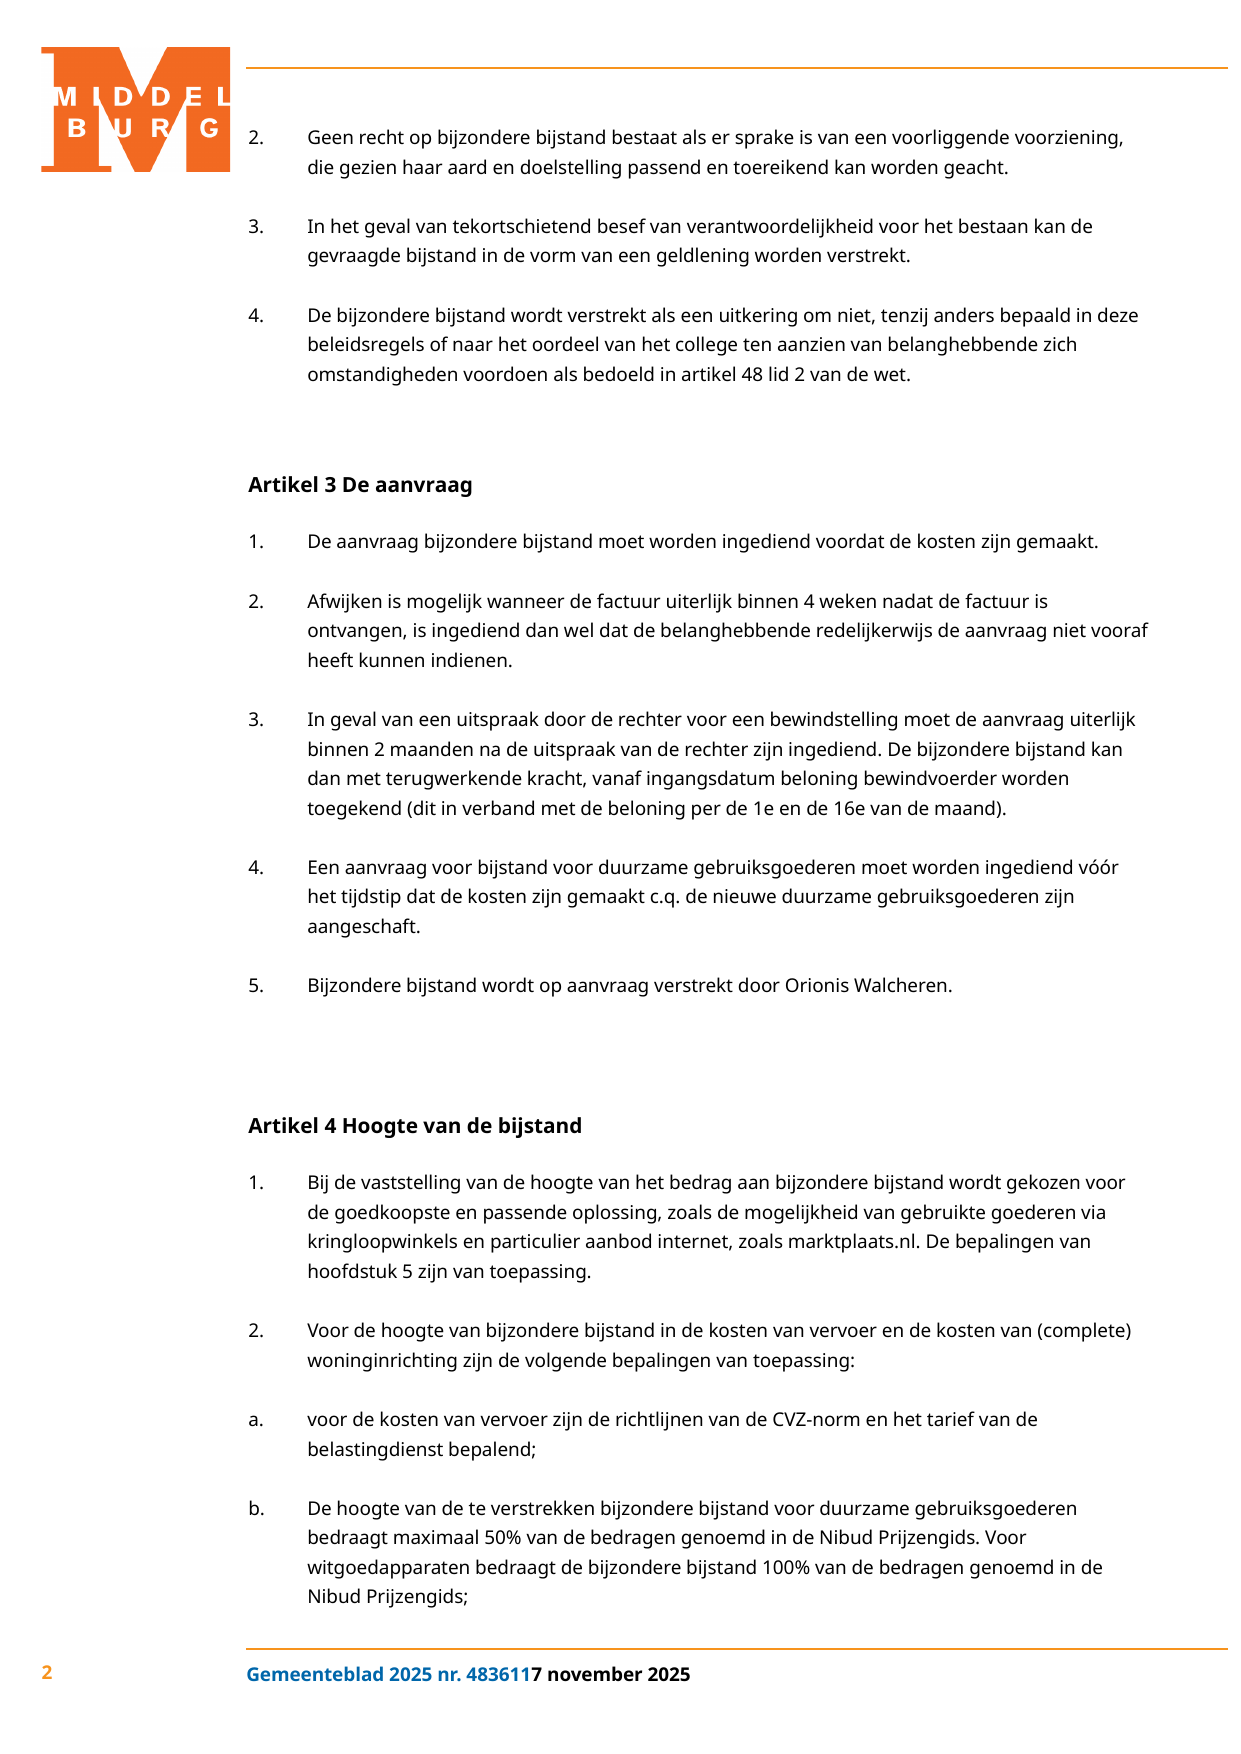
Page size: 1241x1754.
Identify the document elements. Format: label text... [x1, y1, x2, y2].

list Afwijken is mogelijk wanneer de factuur uiterlijk binnen 4 weken nadat de factuur is ontvangen, is ingediend dan wel dat de belanghebbende redelijkerwijs de aanvraag niet vooraf heeft kunnen indienen. [248, 588, 1152, 673]
list Bijzondere bijstand wordt op aanvraag verstrekt door Orionis Walcheren. [248, 972, 1152, 998]
list Een aanvraag voor bijstand voor duurzame gebruiksgoederen moet worden ingediend vóór het tijdstip dat de kosten zijn gemaakt c.q. de nieuwe duurzame gebruiksgoederen zijn aangeschaft. [248, 854, 1152, 939]
list voor de kosten van vervoer zijn de richtlijnen van de CVZ-norm en het tarief van de belastingdienst bepalend; [248, 1406, 1152, 1462]
list Voor de hoogte van bijzondere bijstand in de kosten van vervoer en de kosten van (complete) woninginrichting zijn de volgende bepalingen van toepassing: [248, 1317, 1152, 1373]
list Bij de vaststelling van de hoogte van het bedrag aan bijzondere bijstand wordt gekozen voor de goedkoopste en passende oplossing, zoals de mogelijkheid van gebruikte goederen via kringloopwinkels en particulier aanbod internet, zoals marktplaats.nl. De bepalingen van hoofdstuk 5 zijn van toepassing. [248, 1169, 1152, 1284]
list In geval van een uitspraak door de rechter voor een bewindstelling moet de aanvraag uiterlijk binnen 2 maanden na de uitspraak van de rechter zijn ingediend. De bijzondere bijstand kan dan met terugwerkende kracht, vanaf ingangsdatum beloning bewindvoerder worden toegekend (dit in verband met de beloning per de 1e en de 16e van de maand). [248, 706, 1152, 821]
picture [41, 47, 231, 172]
text Artikel 3 De aanvraag [248, 471, 1152, 499]
list In het geval van tekortschietend besef van verantwoordelijkheid voor het bestaan kan de gevraagde bijstand in de vorm van een geldlening worden verstrekt. [248, 213, 1152, 268]
list De aanvraag bijzondere bijstand moet worden ingediend voordat de kosten zijn gemaakt. [248, 529, 1152, 554]
list Geen recht op bijzondere bijstand bestaat als er sprake is van een voorliggende voorziening, die gezien haar aard en doelstelling passend en toereikend kan worden geacht. [248, 124, 1152, 180]
list De hoogte van de te verstrekken bijzondere bijstand voor duurzame gebruiksgoederen bedraagt maximaal 50% van de bedragen genoemd in de Nibud Prijzengids. Voor witgoedapparaten bedraagt de bijzondere bijstand 100% van de bedragen genoemd in de Nibud Prijzengids; [248, 1495, 1152, 1609]
text Artikel 4 Hoogte van de bijstand [248, 1112, 1152, 1140]
list De bijzondere bijstand wordt verstrekt als een uitkering om niet, tenzij anders bepaald in deze beleidsregels of naar het oordeel van het college ten aanzien van belanghebbende zich omstandigheden voordoen als bedoeld in artikel 48 lid 2 van de wet. [248, 302, 1152, 387]
